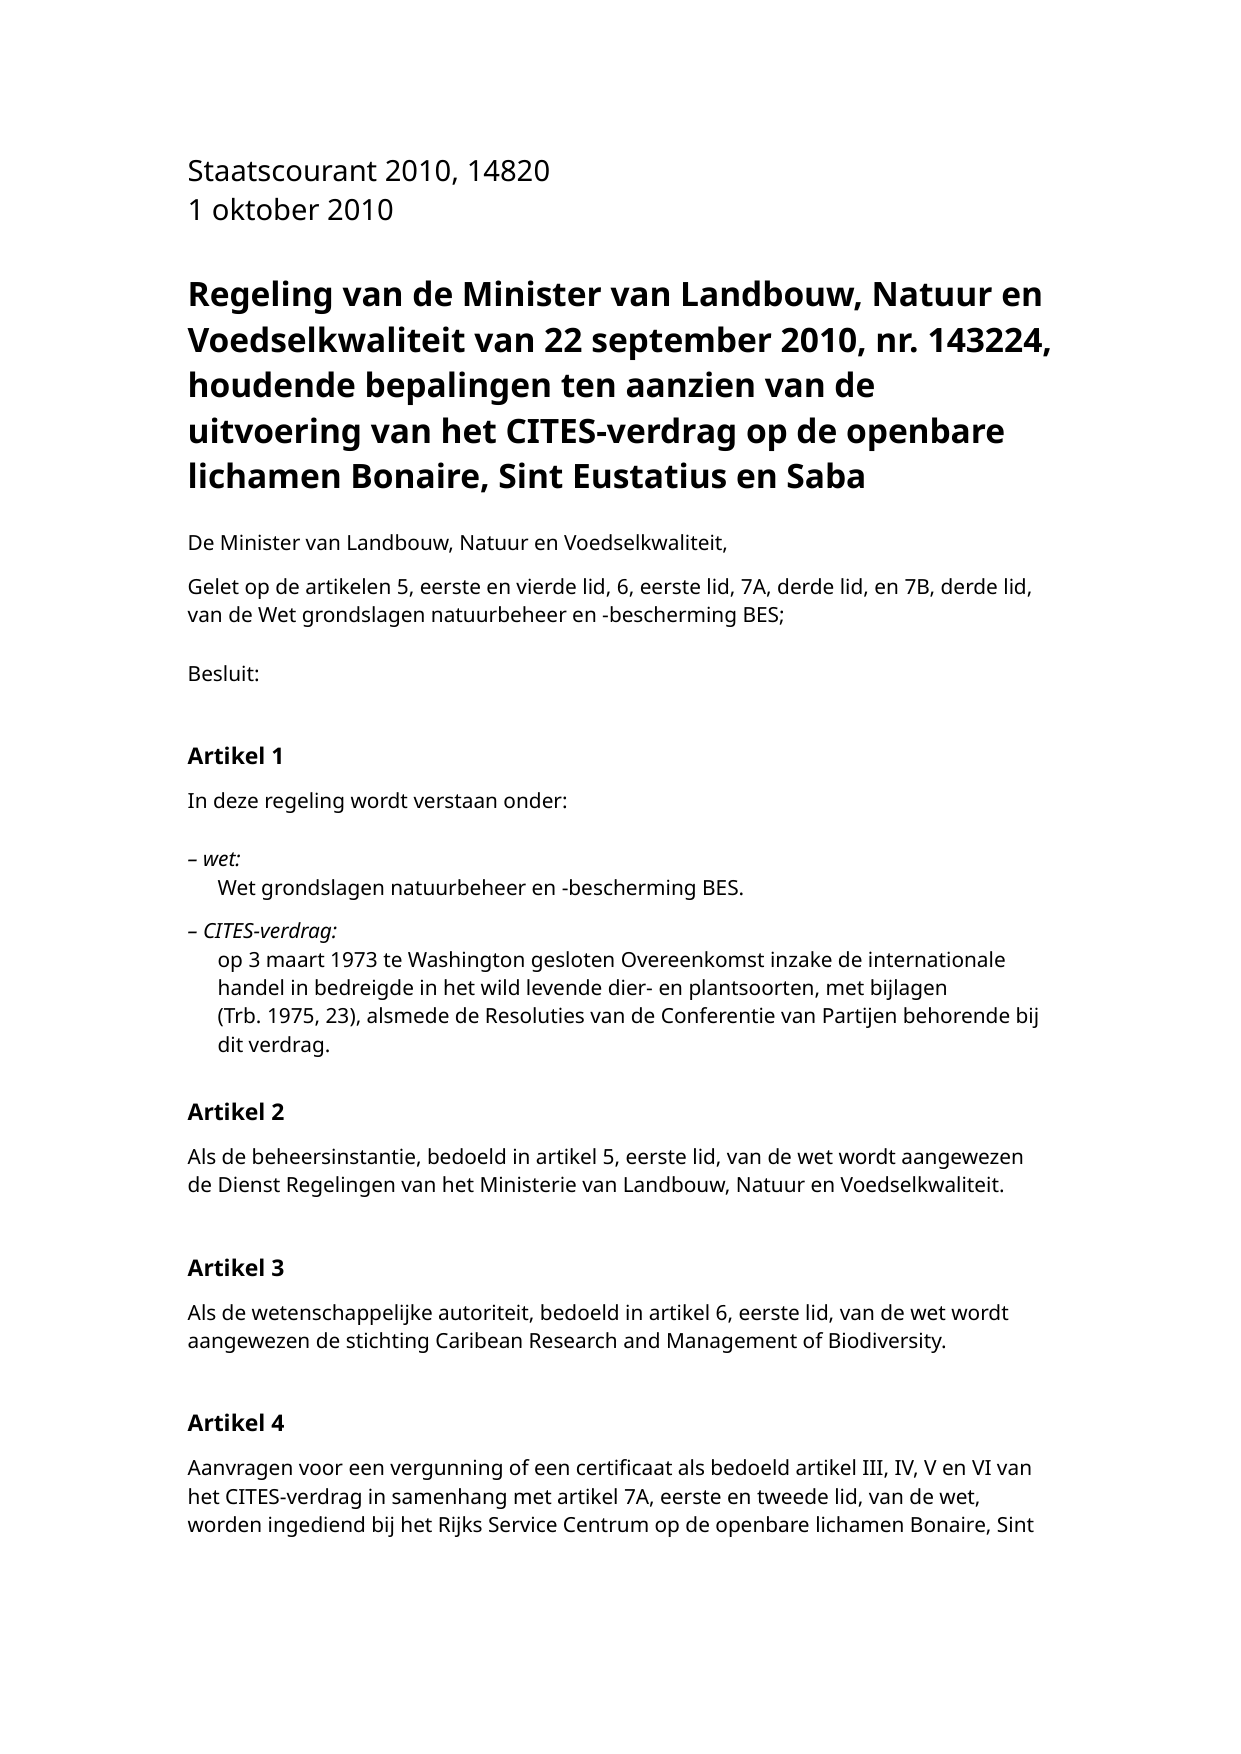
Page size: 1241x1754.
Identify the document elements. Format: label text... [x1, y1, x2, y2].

text op 3 maart 1973 te Washington gesloten Overeenkomst inzake de internationale handel in bedreigde in het wild levende dier- en plantsoorten, met bijlagen (Trb. 1975, 23), alsmede de Resoluties van de Conferentie van Partijen behorende bij dit verdrag. [217, 945, 1053, 1058]
subtitle Artikel 1 [187, 740, 1053, 771]
text Wet grondslagen natuurbeheer en -bescherming BES. [217, 873, 1053, 901]
text – wet: [187, 844, 1053, 873]
text 1 oktober 2010 [187, 190, 1053, 229]
text Gelet op de artikelen 5, eerste en vierde lid, 6, eerste lid, 7A, derde lid, en 7B, derde lid, van de Wet grondslagen natuurbeheer en -bescherming BES; [187, 572, 1053, 629]
subtitle Artikel 2 [187, 1096, 1053, 1127]
subtitle Regeling van de Minister van Landbouw, Natuur en Voedselkwaliteit van 22 september 2010, nr. 143224, houdende bepalingen ten aanzien van de uitvoering van het CITES-verdrag op de openbare lichamen Bonaire, Sint Eustatius en Saba [187, 271, 1053, 498]
text Aanvragen voor een vergunning of een certificaat als bedoeld artikel III, IV, V en VI van het CITES-verdrag in samenhang met artikel 7A, eerste en tweede lid, van de wet, worden ingediend bij het Rijks Service Centrum op de openbare lichamen Bonaire, Sint [187, 1453, 1053, 1539]
text Als de wetenschappelijke autoriteit, bedoeld in artikel 6, eerste lid, van de wet wordt aangewezen de stichting Caribean Research and Management of Biodiversity. [187, 1298, 1053, 1355]
text De Minister van Landbouw, Natuur en Voedselkwaliteit, [187, 528, 1053, 557]
text – CITES-verdrag: [187, 916, 1053, 945]
text In deze regeling wordt verstaan onder: [187, 786, 1053, 814]
subtitle Artikel 4 [187, 1407, 1053, 1438]
text Als de beheersinstantie, bedoeld in artikel 5, eerste lid, van de wet wordt aangewezen de Dienst Regelingen van het Ministerie van Landbouw, Natuur en Voedselkwaliteit. [187, 1142, 1053, 1199]
text Besluit: [187, 659, 1053, 687]
subtitle Artikel 3 [187, 1252, 1053, 1283]
text Staatscourant 2010, 14820 [187, 150, 1053, 190]
